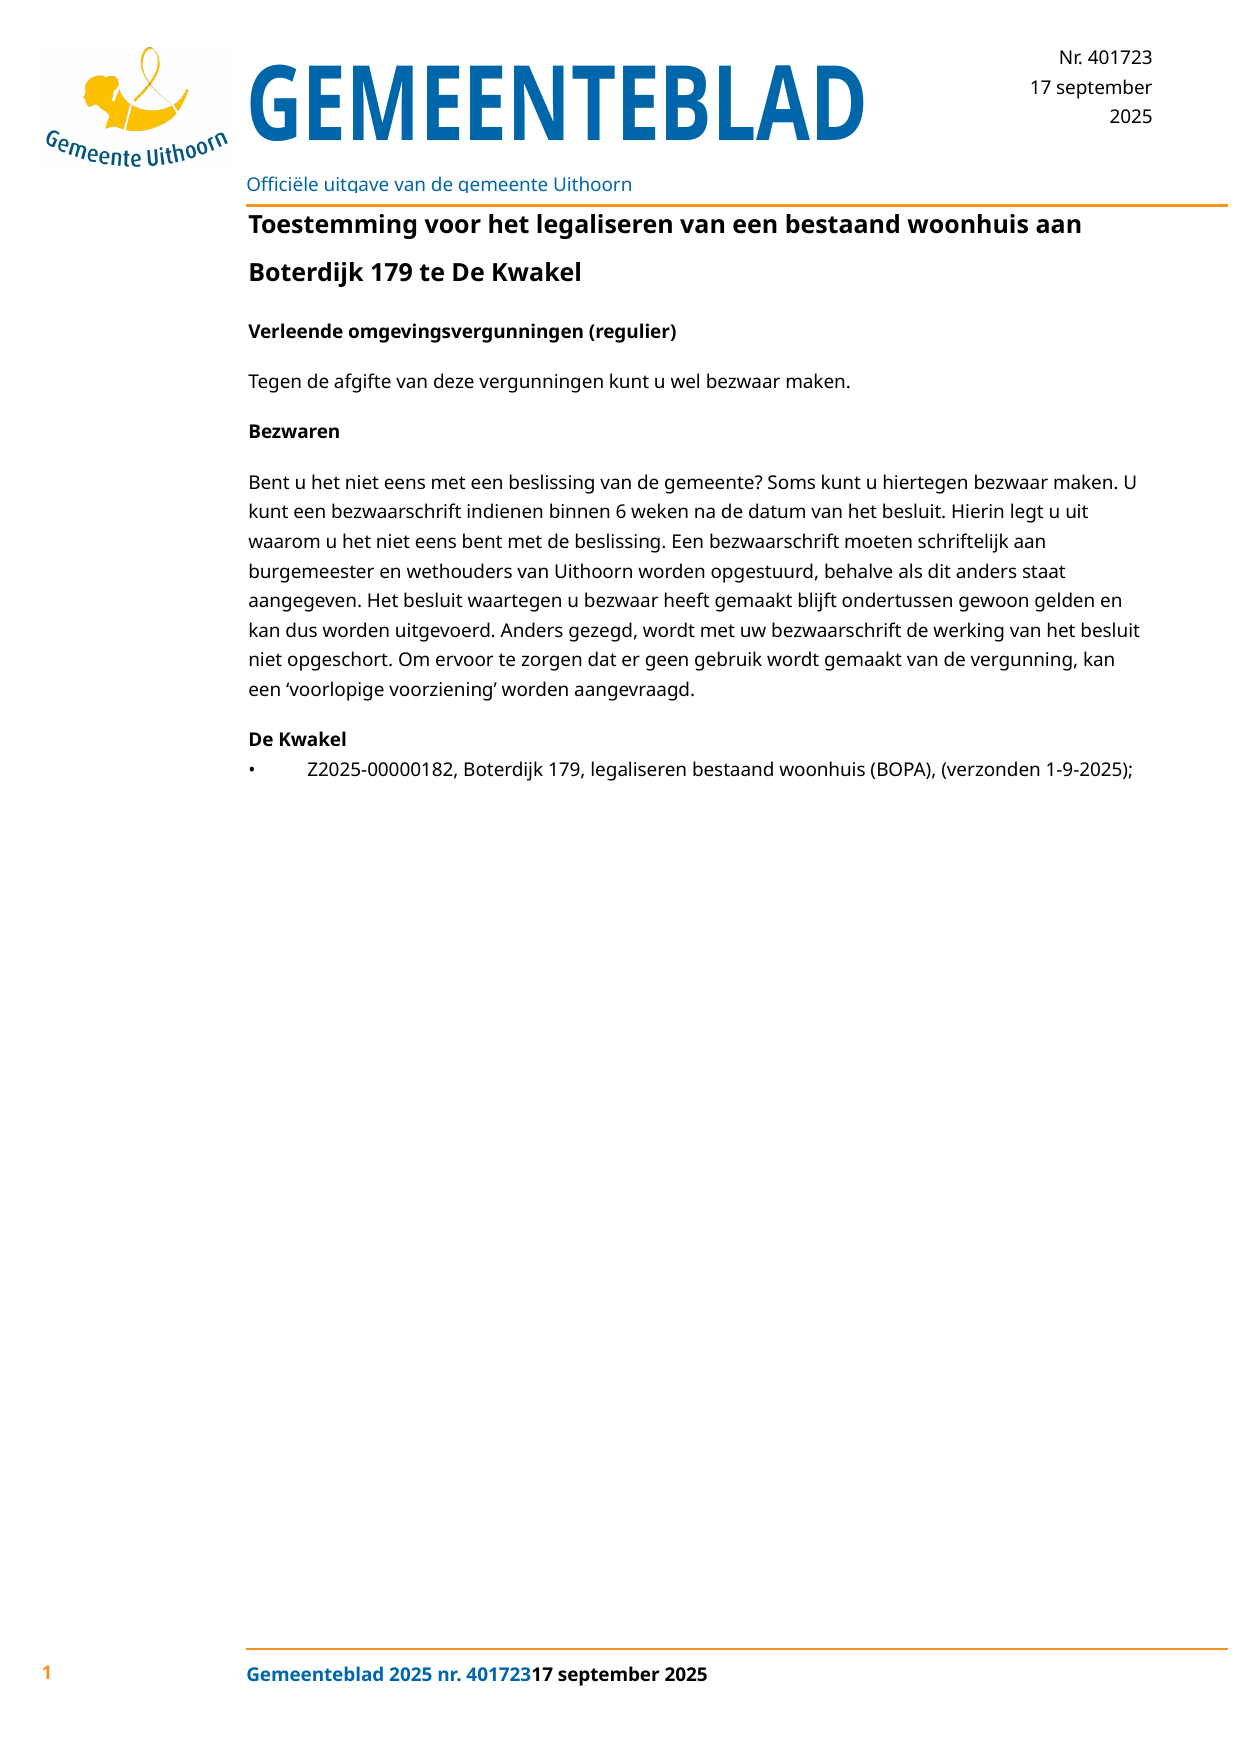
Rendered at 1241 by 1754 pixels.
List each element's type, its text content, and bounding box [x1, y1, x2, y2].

text Bent u het niet eens met een beslissing van de gemeente? Soms kunt u hiertegen bezwaar maken. U kunt een bezwaarschrift indienen binnen 6 weken na de datum van het besluit. Hierin legt u uit waarom u het niet eens bent met de beslissing. Een bezwaarschrift moeten schriftelijk aan burgemeester en wethouders van Uithoorn worden opgestuurd, behalve als dit anders staat aangegeven. Het besluit waartegen u bezwaar heeft gemaakt blijft ondertussen gewoon gelden en kan dus worden uitgevoerd. Anders gezegd, wordt met uw bezwaarschrift de werking van het besluit niet opgeschort. Om ervoor te zorgen dat er geen gebruik wordt gemaakt van de vergunning, kan een ‘voorlopige voorziening’ worden aangevraagd. [248, 469, 1152, 702]
list Z2025-00000182, Boterdijk 179, legaliseren bestaand woonhuis (BOPA), (verzonden 1-9-2025); [248, 756, 1152, 782]
text Bezwaren [248, 419, 1152, 444]
picture [41, 47, 231, 172]
text Toestemming voor het legaliseren van een bestaand woonhuis aan Boterdijk 179 te De Kwakel [248, 207, 1152, 288]
text De Kwakel [248, 727, 1152, 752]
text Verleende omgevingsvergunningen (regulier) [248, 318, 1152, 344]
text Tegen de afgifte van deze vergunningen kunt u wel bezwaar maken. [248, 368, 1152, 394]
